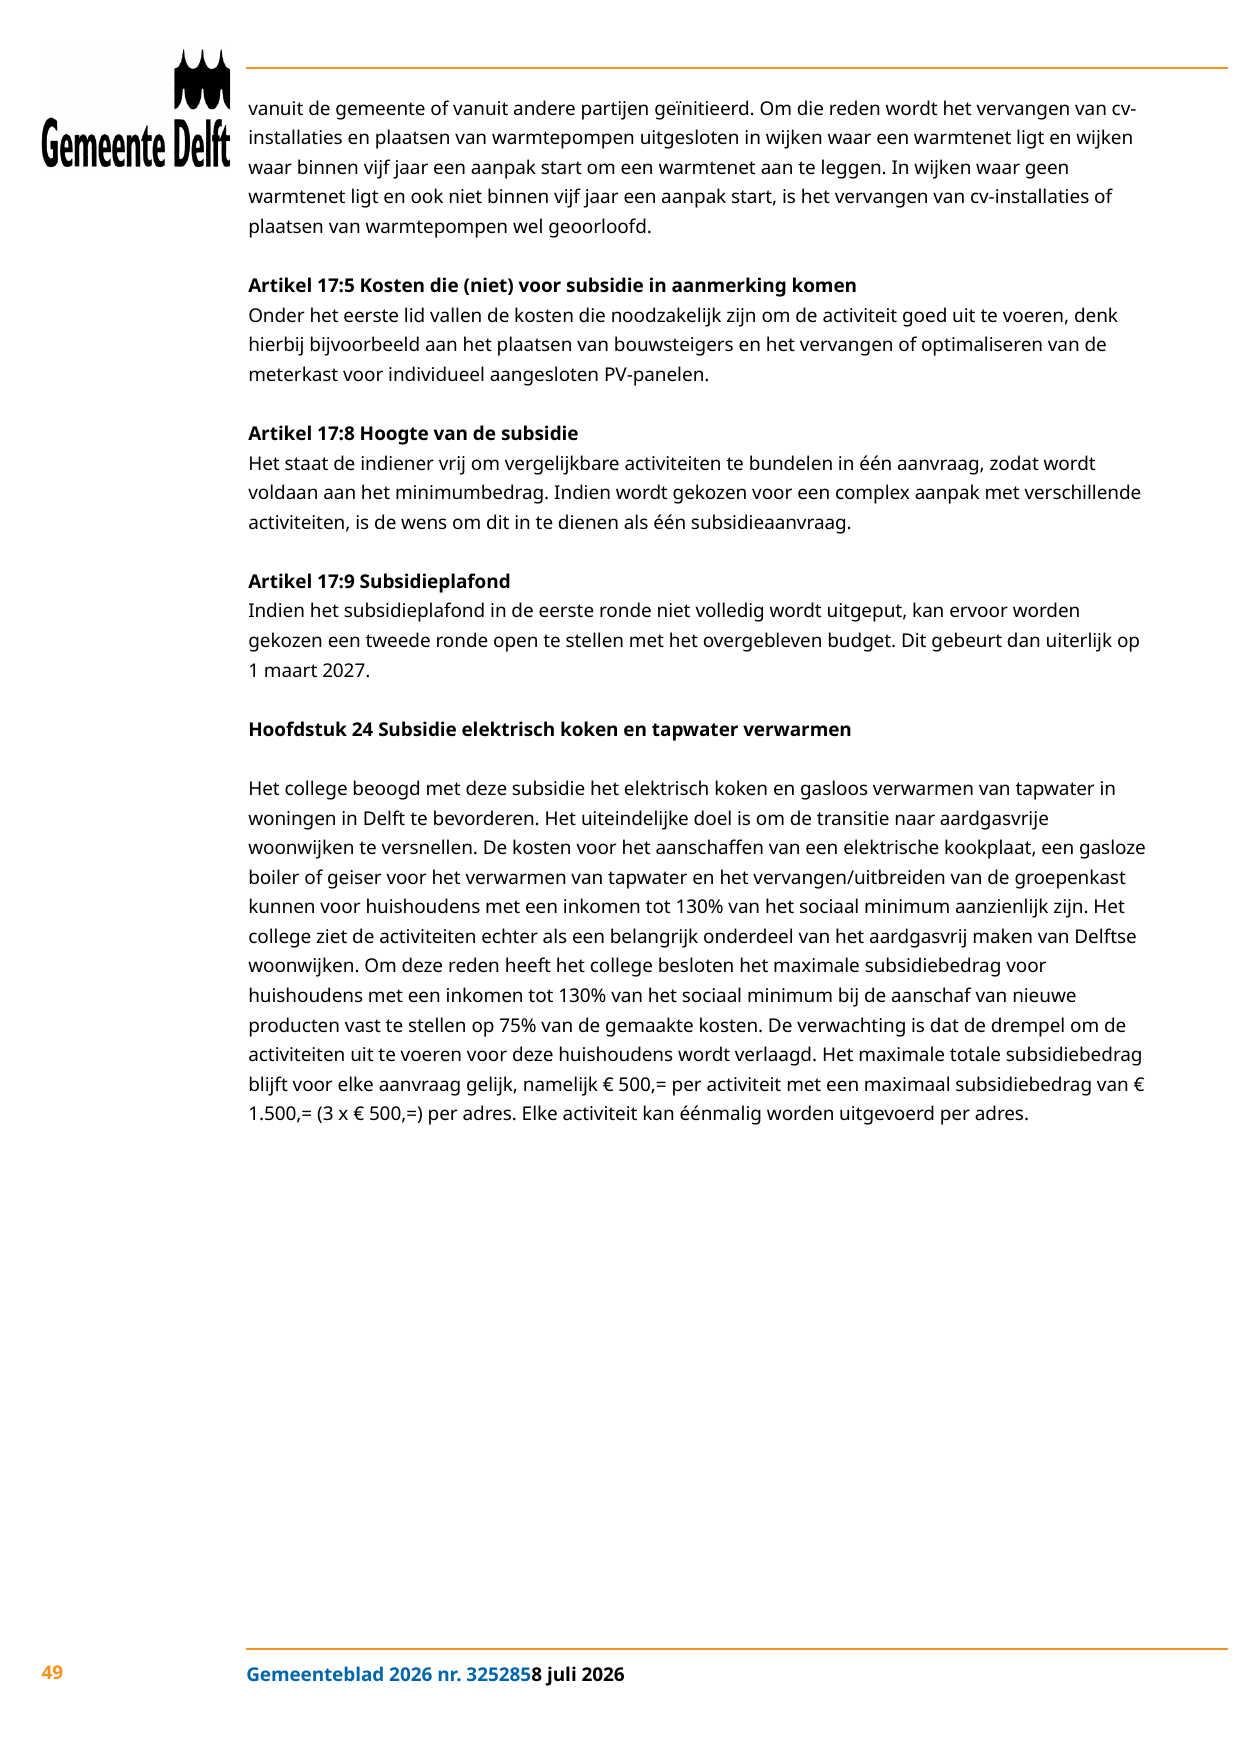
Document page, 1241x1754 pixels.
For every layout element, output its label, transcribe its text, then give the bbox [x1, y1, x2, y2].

text Indien het subsidieplafond in de eerste ronde niet volledig wordt uitgeput, kan ervoor worden gekozen een tweede ronde open te stellen met het overgebleven budget. Dit gebeurt dan uiterlijk op 1 maart 2027. [248, 598, 1152, 683]
text Het staat de indiener vrij om vergelijkbare activiteiten te bundelen in één aanvraag, zodat wordt voldaan aan het minimumbedrag. Indien wordt gekozen voor een complex aanpak met verschillende activiteiten, is de wens om dit in te dienen als één subsidieaanvraag. [248, 450, 1152, 535]
text Onder het eerste lid vallen de kosten die noodzakelijk zijn om de activiteit goed uit te voeren, denk hierbij bijvoorbeeld aan het plaatsen van bouwsteigers en het vervangen of optimaliseren van de meterkast voor individueel aangesloten PV-panelen. [248, 302, 1152, 387]
text Het college beoogd met deze subsidie het elektrisch koken en gasloos verwarmen van tapwater in woningen in Delft te bevorderen. Het uiteindelijke doel is om de transitie naar aardgasvrije woonwijken te versnellen. De kosten voor het aanschaffen van een elektrische kookplaat, een gasloze boiler of geiser voor het verwarmen van tapwater en het vervangen/uitbreiden van de groepenkast kunnen voor huishoudens met een inkomen tot 130% van het sociaal minimum aanzienlijk zijn. Het college ziet de activiteiten echter als een belangrijk onderdeel van het aardgasvrij maken van Delftse woonwijken. Om deze reden heeft het college besloten het maximale subsidiebedrag voor huishoudens met een inkomen tot 130% van het sociaal minimum bij de aanschaf van nieuwe producten vast te stellen op 75% van de gemaakte kosten. De verwachting is dat de drempel om de activiteiten uit te voeren voor deze huishoudens wordt verlaagd. Het maximale totale subsidiebedrag blijft voor elke aanvraag gelijk, namelijk € 500,= per activiteit met een maximaal subsidiebedrag van € 1.500,= (3 x € 500,=) per adres. Elke activiteit kan éénmalig worden uitgevoerd per adres. [248, 775, 1152, 1126]
text Artikel 17:9 Subsidieplafond [248, 568, 1152, 594]
text Artikel 17:8 Hoogte van de subsidie [248, 420, 1152, 446]
text Artikel 17:5 Kosten die (niet) voor subsidie in aanmerking komen [248, 272, 1152, 298]
picture [41, 47, 231, 172]
text Hoofdstuk 24 Subsidie elektrisch koken en tapwater verwarmen [248, 716, 1152, 742]
text vanuit de gemeente of vanuit andere partijen geïnitieerd. Om die reden wordt het vervangen van cv-installaties en plaatsen van warmtepompen uitgesloten in wijken waar een warmtenet ligt en wijken waar binnen vijf jaar een aanpak start om een warmtenet aan te leggen. In wijken waar geen warmtenet ligt en ook niet binnen vijf jaar een aanpak start, is het vervangen van cv-installaties of plaatsen van warmtepompen wel geoorloofd. [248, 95, 1152, 239]
